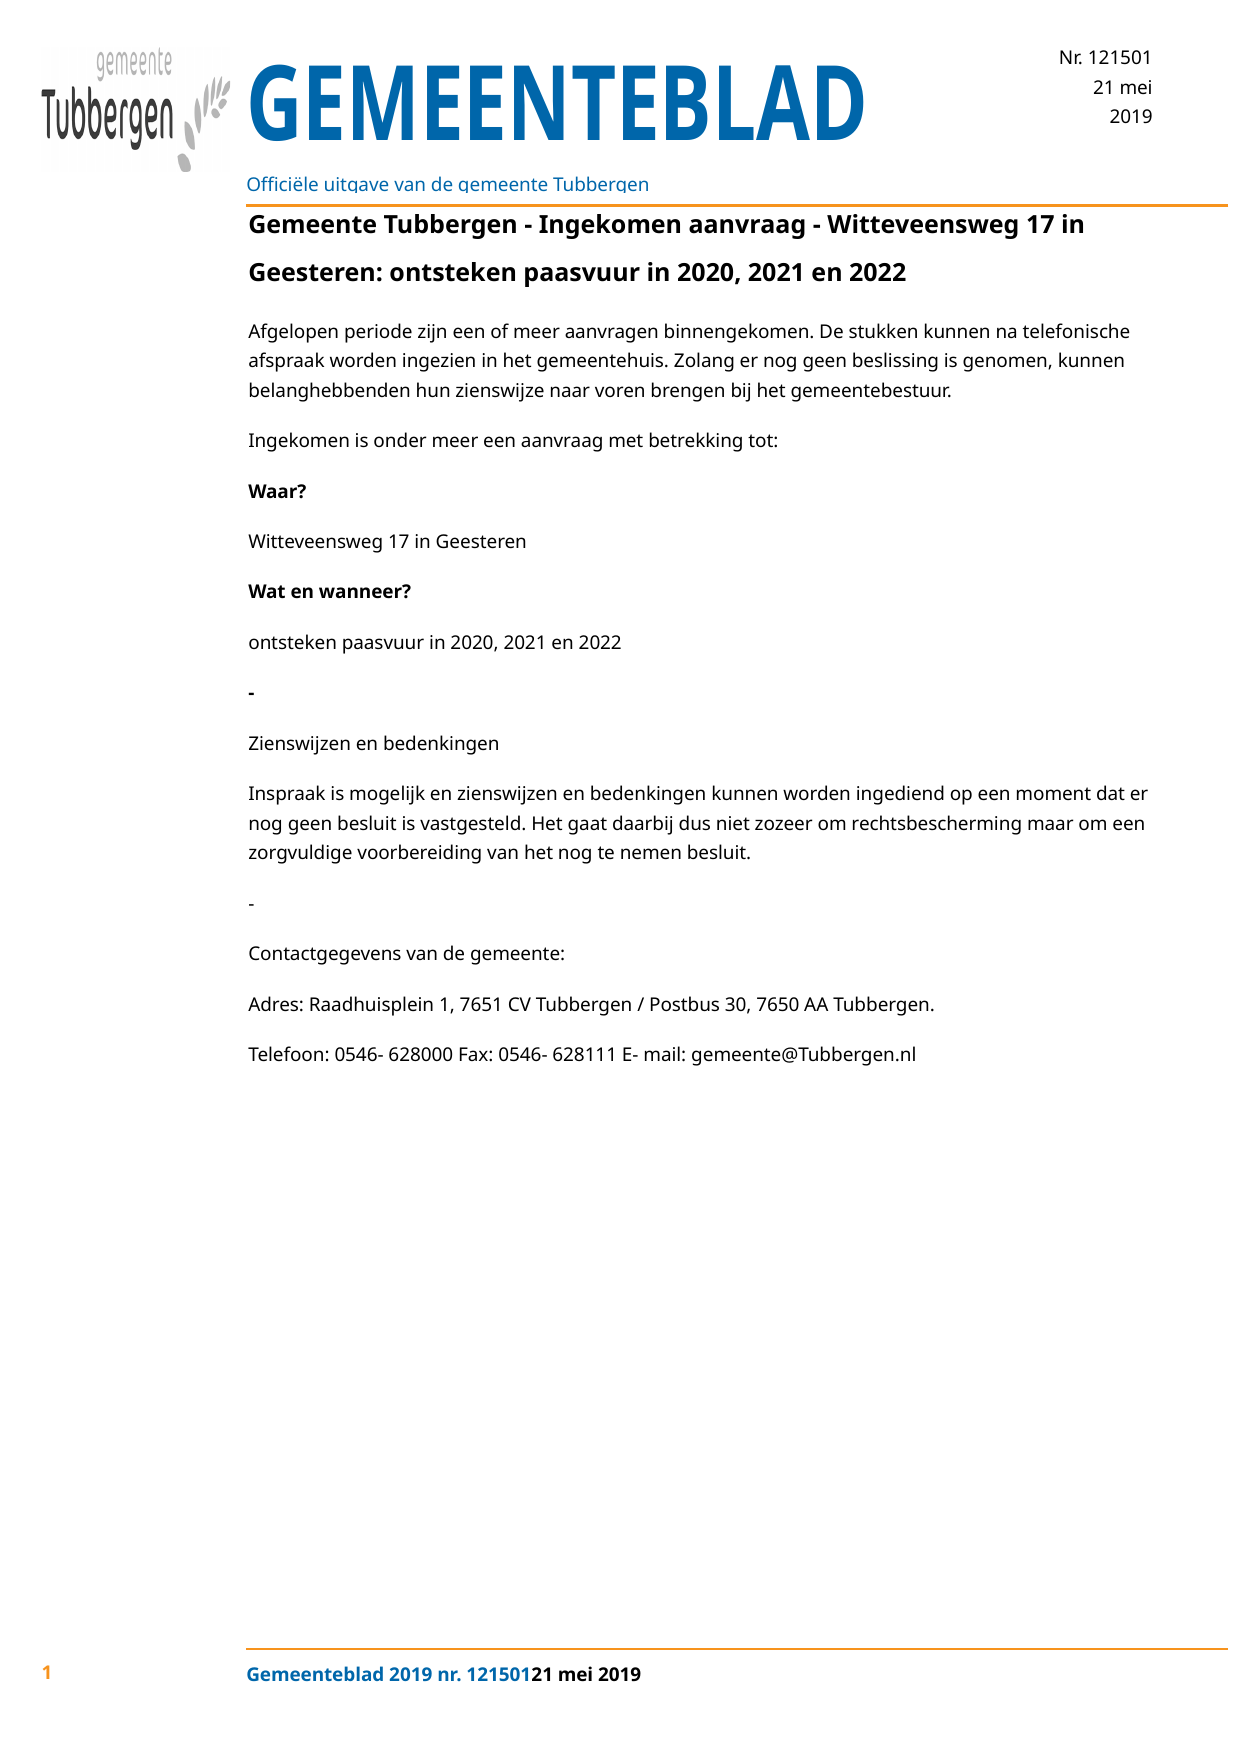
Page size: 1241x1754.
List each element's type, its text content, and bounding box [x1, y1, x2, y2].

text Witteveensweg 17 in Geesteren [248, 528, 1152, 554]
text Contactgegevens van de gemeente: [248, 940, 1152, 966]
text Zienswijzen en bedenkingen [248, 730, 1152, 756]
text Inspraak is mogelijk en zienswijzen en bedenkingen kunnen worden ingediend op een moment dat er nog geen besluit is vastgesteld. Het gaat daarbij dus niet zozeer om rechtsbescherming maar om een zorgvuldige voorbereiding van het nog te nemen besluit. [248, 780, 1152, 865]
text - [248, 890, 1152, 916]
text ontsteken paasvuur in 2020, 2021 en 2022 [248, 629, 1152, 655]
text - [248, 679, 1152, 705]
text Wat en wanneer? [248, 579, 1152, 604]
text Ingekomen is onder meer een aanvraag met betrekking tot: [248, 427, 1152, 453]
picture [41, 47, 231, 172]
text Gemeente Tubbergen - Ingekomen aanvraag - Witteveensweg 17 in Geesteren: ontsteken paasvuur in 2020, 2021 en 2022 [248, 207, 1152, 288]
text Waar? [248, 478, 1152, 504]
text Adres: Raadhuisplein 1, 7651 CV Tubbergen / Postbus 30, 7650 AA Tubbergen. [248, 991, 1152, 1017]
text Afgelopen periode zijn een of meer aanvragen binnengekomen. De stukken kunnen na telefonische afspraak worden ingezien in het gemeentehuis. Zolang er nog geen beslissing is genomen, kunnen belanghebbenden hun zienswijze naar voren brengen bij het gemeentebestuur. [248, 318, 1152, 403]
text Telefoon: 0546- 628000 Fax: 0546- 628111 E- mail: gemeente@Tubbergen.nl [248, 1041, 1152, 1067]
